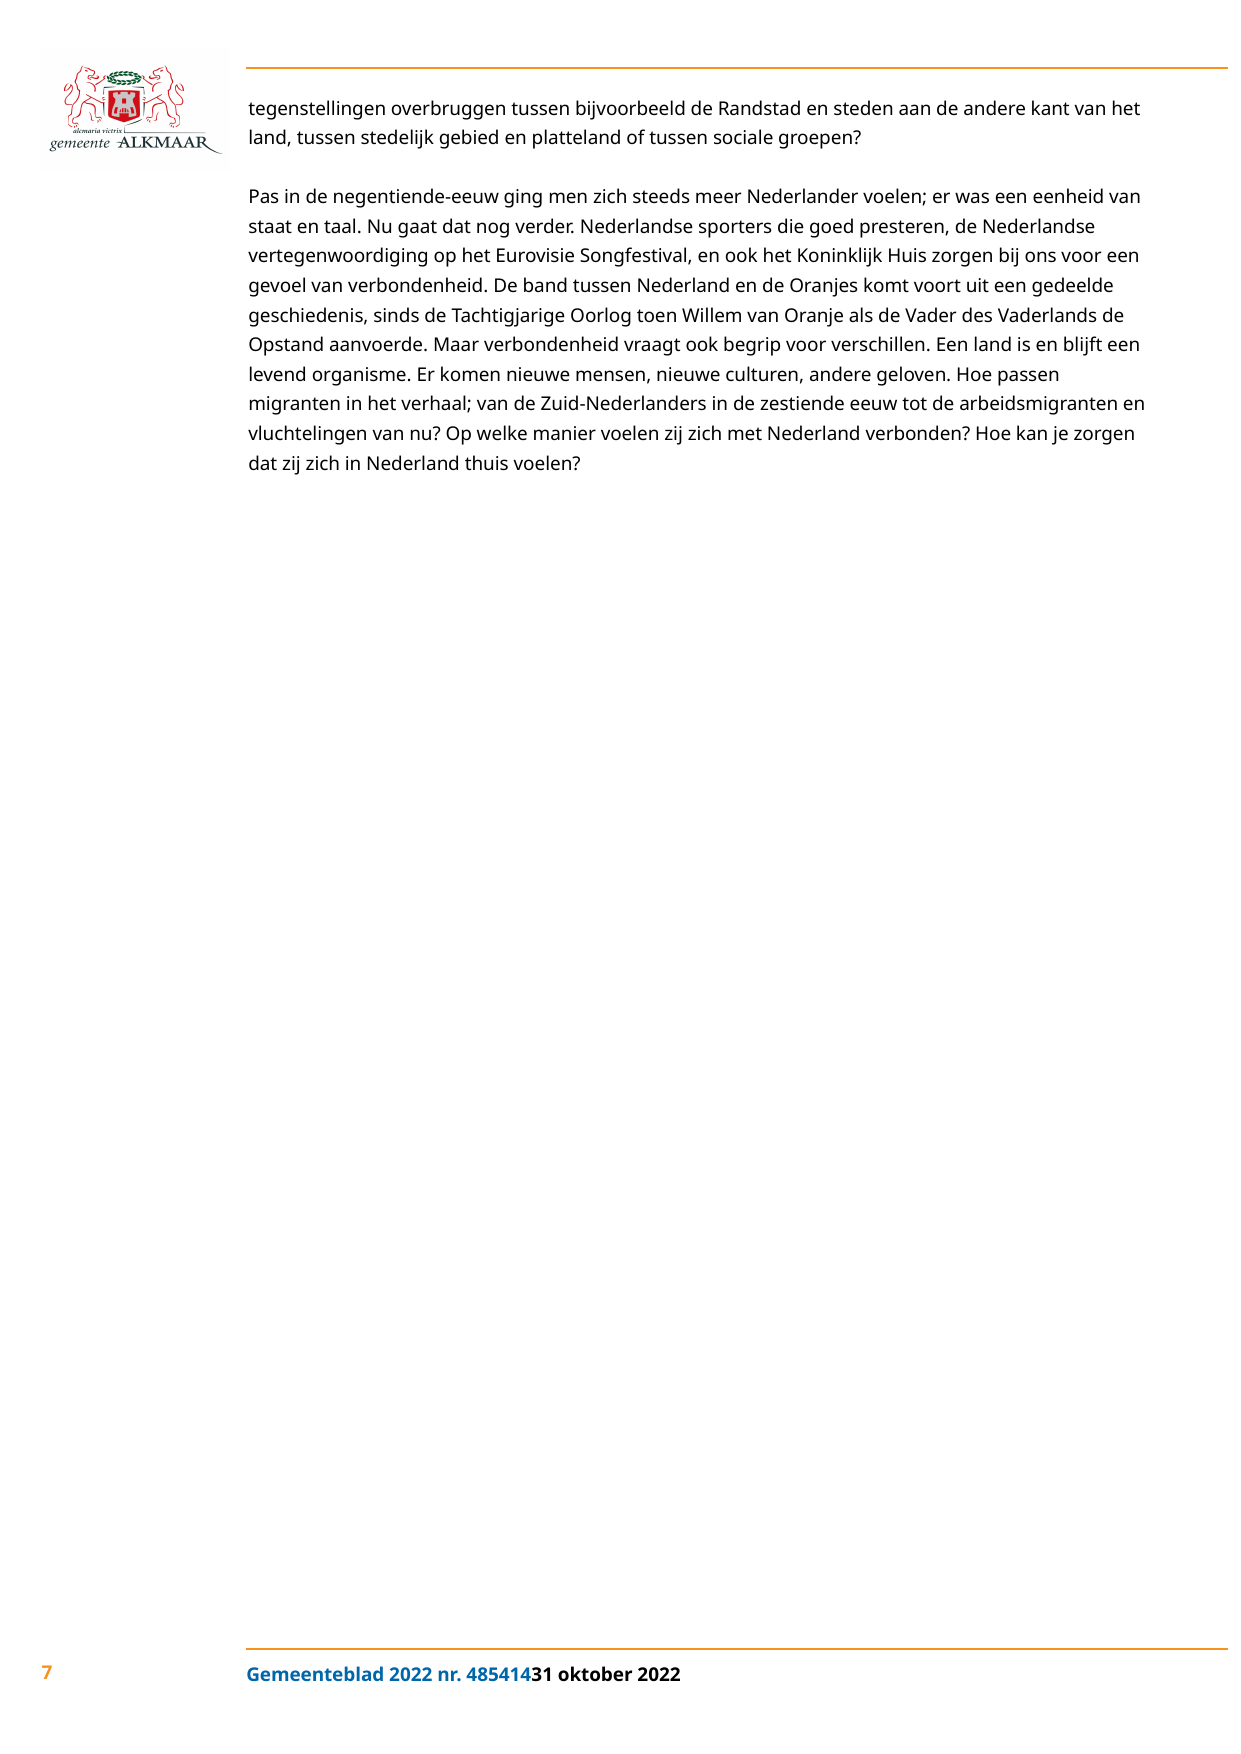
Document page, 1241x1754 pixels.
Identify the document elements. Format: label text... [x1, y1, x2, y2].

picture [41, 47, 231, 172]
text tegenstellingen overbruggen tussen bijvoorbeeld de Randstad en steden aan de andere kant van het land, tussen stedelijk gebied en platteland of tussen sociale groepen? [248, 95, 1152, 150]
text Pas in de negentiende-eeuw ging men zich steeds meer Nederlander voelen; er was een eenheid van staat en taal. Nu gaat dat nog verder. Nederlandse sporters die goed presteren, de Nederlandse vertegenwoordiging op het Eurovisie Songfestival, en ook het Koninklijk Huis zorgen bij ons voor een gevoel van verbondenheid. De band tussen Nederland en de Oranjes komt voort uit een gedeelde geschiedenis, sinds de Tachtigjarige Oorlog toen Willem van Oranje als de Vader des Vaderlands de Opstand aanvoerde. Maar verbondenheid vraagt ook begrip voor verschillen. Een land is en blijft een levend organisme. Er komen nieuwe mensen, nieuwe culturen, andere geloven. Hoe passen migranten in het verhaal; van de Zuid-Nederlanders in de zestiende eeuw tot de arbeidsmigranten en vluchtelingen van nu? Op welke manier voelen zij zich met Nederland verbonden? Hoe kan je zorgen dat zij zich in Nederland thuis voelen? [248, 183, 1152, 476]
